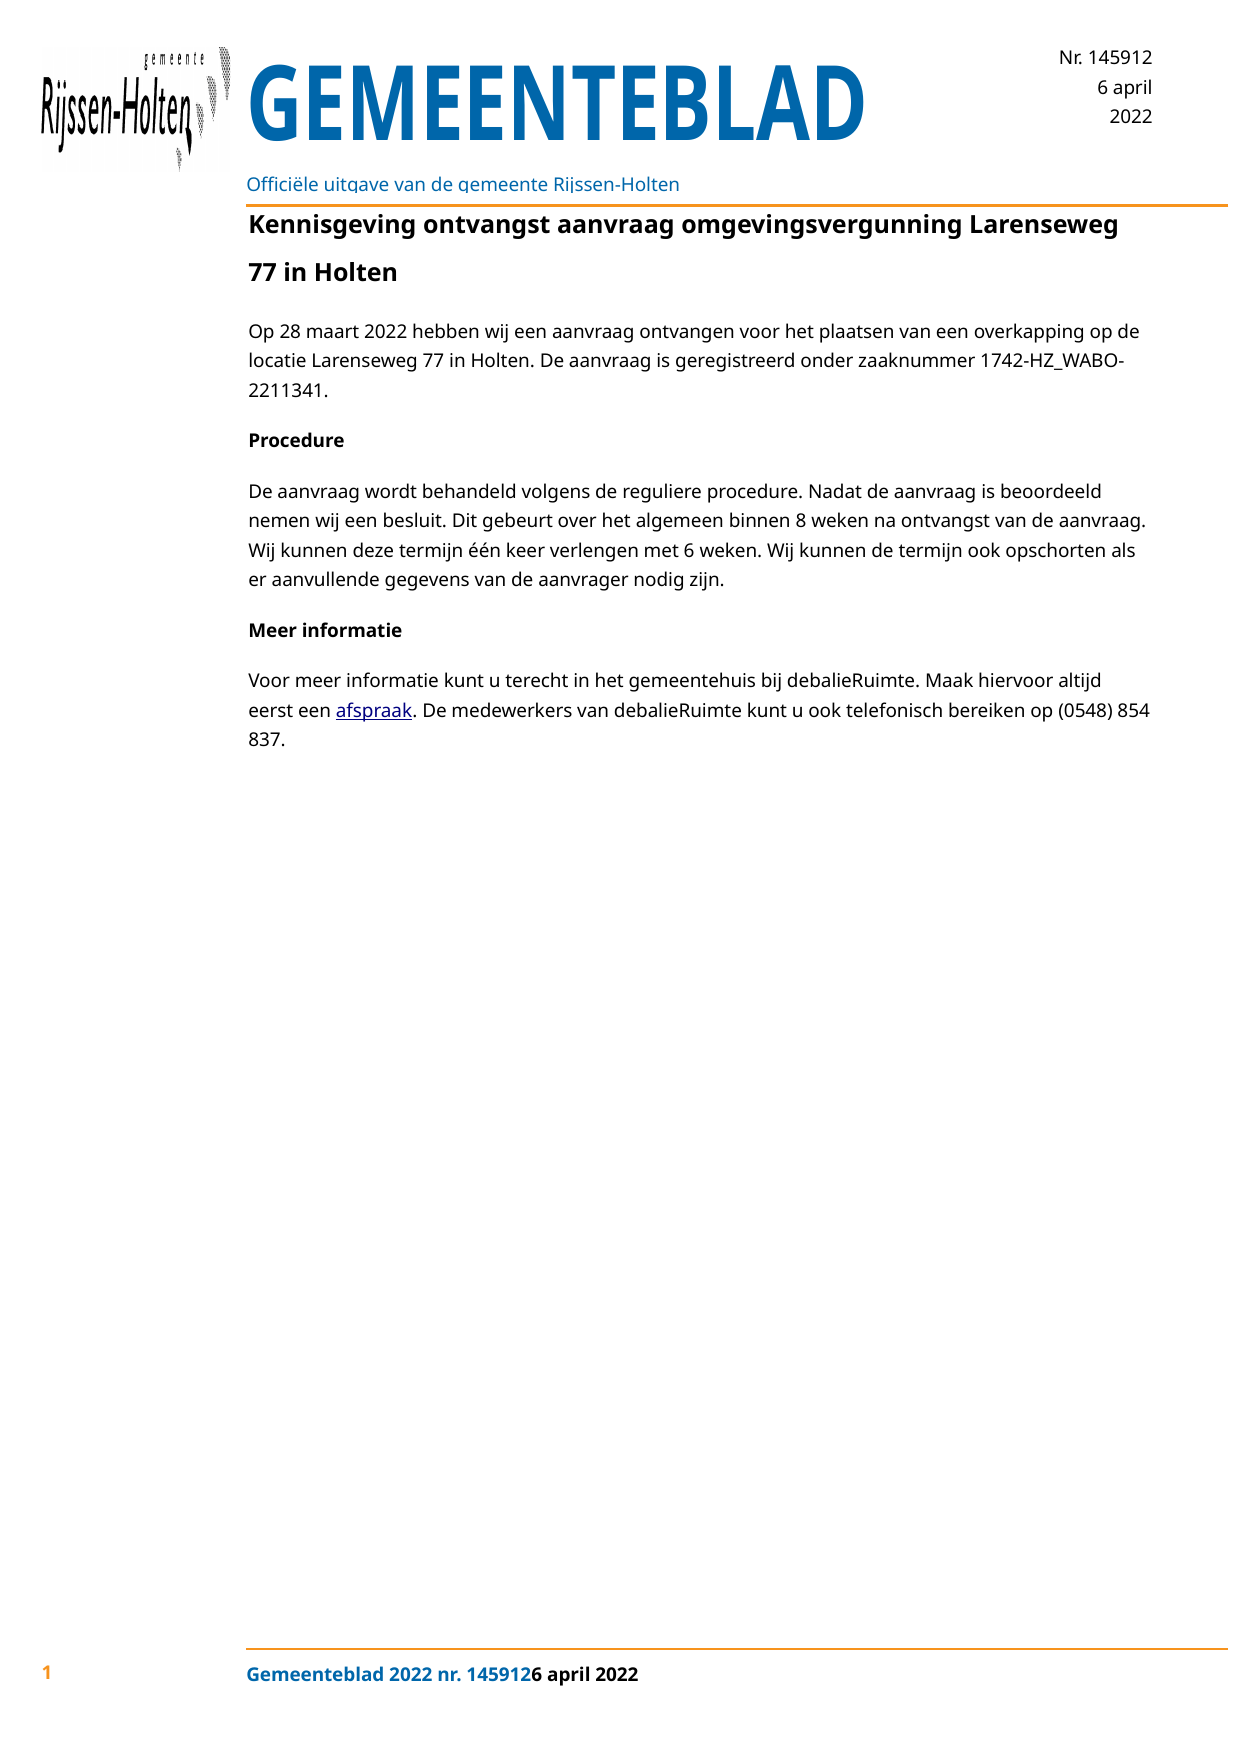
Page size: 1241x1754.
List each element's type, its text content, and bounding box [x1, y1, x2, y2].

picture [41, 47, 231, 172]
text Voor meer informatie kunt u terecht in het gemeentehuis bij debalieRuimte. Maak hiervoor altijd eerst een afspraak. De medewerkers van debalieRuimte kunt u ook telefonisch bereiken op (0548) 854 837. [248, 667, 1152, 752]
text Procedure [248, 427, 1152, 453]
text Kennisgeving ontvangst aanvraag omgevingsvergunning Larenseweg 77 in Holten [248, 207, 1152, 288]
text Op 28 maart 2022 hebben wij een aanvraag ontvangen voor het plaatsen van een overkapping op de locatie Larenseweg 77 in Holten. De aanvraag is geregistreerd onder zaaknummer 1742-HZ_WABO-2211341. [248, 318, 1152, 403]
text De aanvraag wordt behandeld volgens de reguliere procedure. Nadat de aanvraag is beoordeeld nemen wij een besluit. Dit gebeurt over het algemeen binnen 8 weken na ontvangst van de aanvraag. Wij kunnen deze termijn één keer verlengen met 6 weken. Wij kunnen de termijn ook opschorten als er aanvullende gegevens van de aanvrager nodig zijn. [248, 478, 1152, 592]
text Meer informatie [248, 617, 1152, 643]
